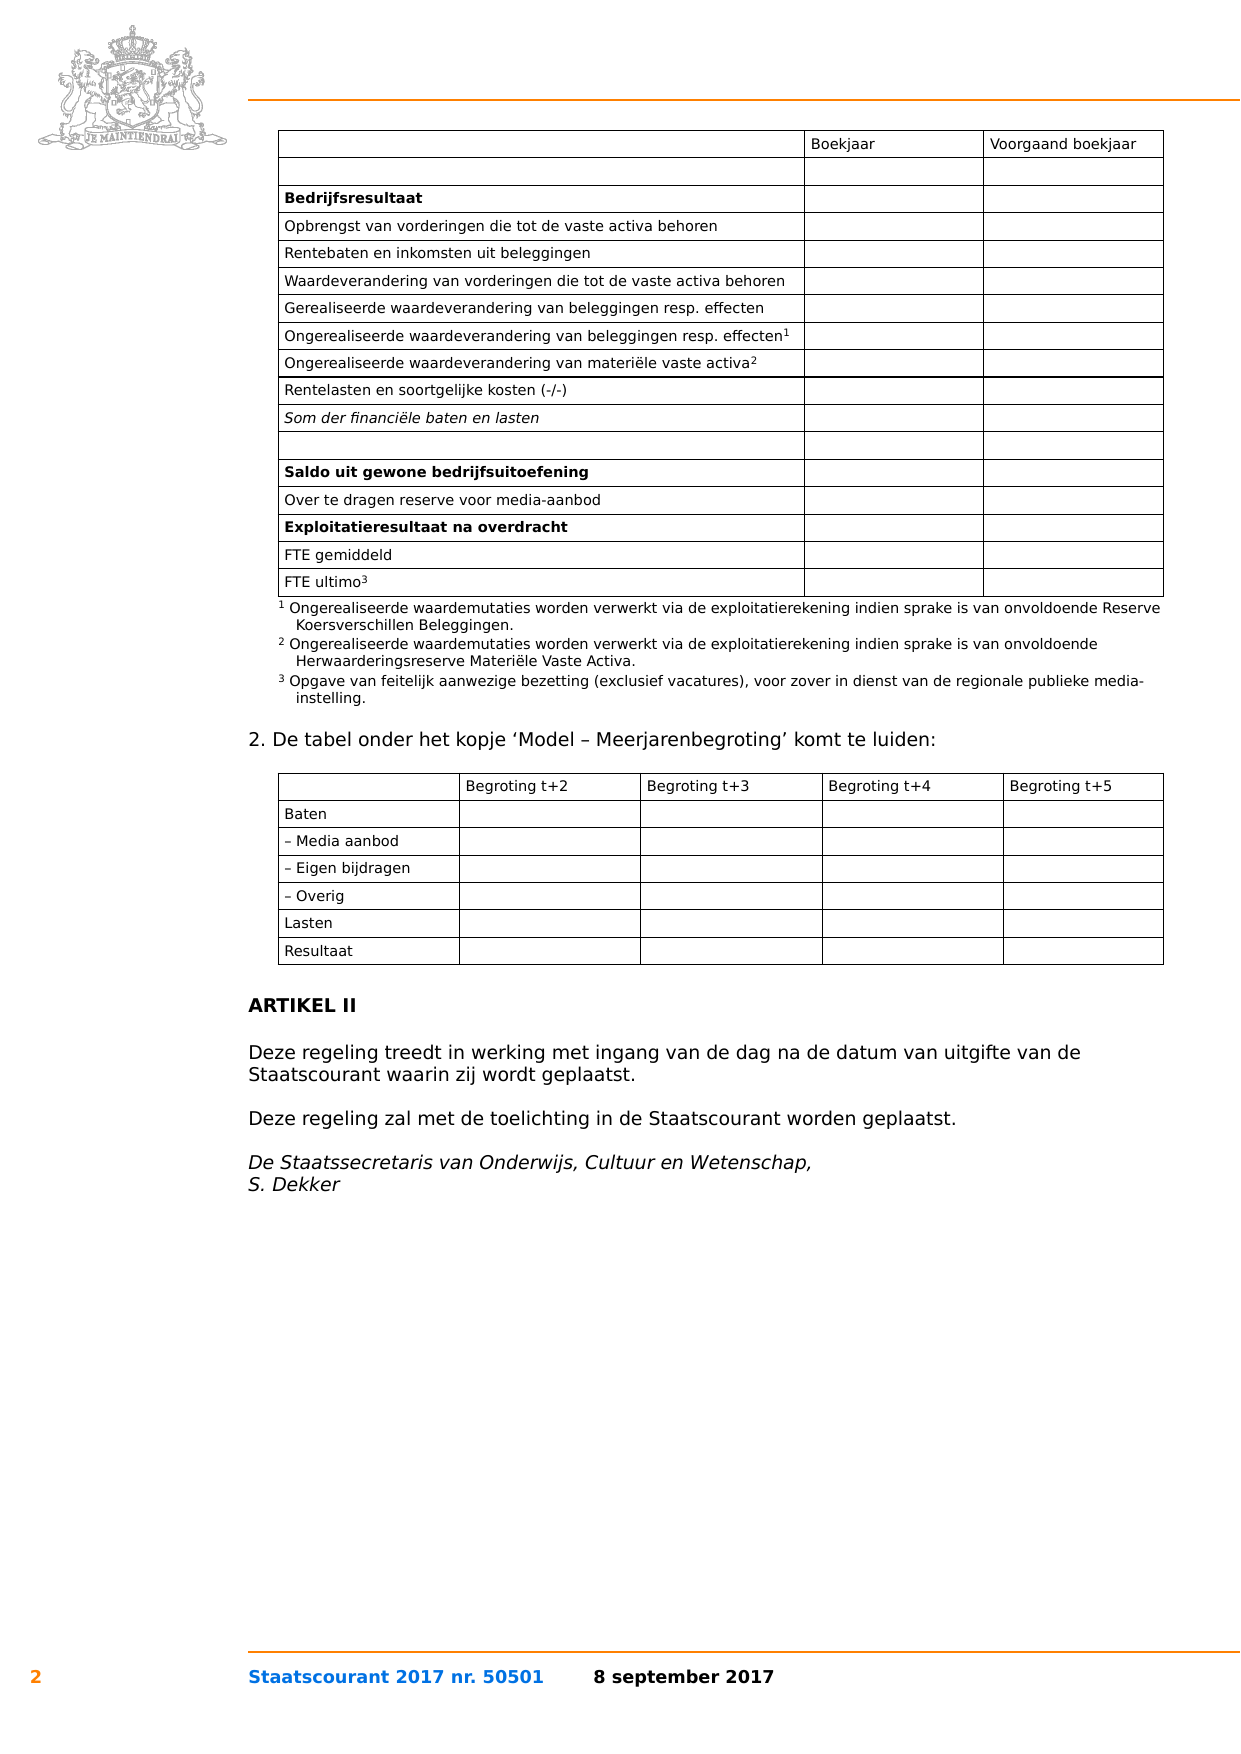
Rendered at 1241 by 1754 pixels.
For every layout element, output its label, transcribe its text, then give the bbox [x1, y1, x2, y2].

table_cell Lasten [279, 910, 459, 937]
table_cell [984, 542, 1163, 568]
table_cell [805, 487, 983, 513]
table_cell [641, 856, 822, 882]
table_cell [805, 323, 983, 349]
picture [38, 25, 227, 150]
table_cell [1004, 938, 1163, 964]
table_cell [805, 295, 983, 322]
table_cell [805, 268, 983, 294]
table_cell [823, 856, 1003, 882]
table_cell – Overig [279, 883, 459, 909]
table_header Voorgaand boekjaar [984, 131, 1163, 157]
table_cell [805, 378, 983, 404]
table_cell [641, 938, 822, 964]
text Deze regeling zal met de toelichting in de Staatscourant worden geplaatst. [248, 1108, 1163, 1130]
table_cell FTE gemiddeld [279, 542, 804, 568]
table_cell – Eigen bijdragen [279, 856, 459, 882]
table_cell [460, 883, 640, 909]
table_cell [984, 323, 1163, 349]
table_cell [984, 213, 1163, 239]
table_cell [1004, 856, 1163, 882]
table_cell Bedrijfsresultaat [279, 186, 804, 212]
table_cell [984, 268, 1163, 294]
table_cell [460, 828, 640, 854]
table_header Begroting t+3 [641, 774, 822, 800]
table_cell [805, 350, 983, 376]
table_cell Rentelasten en soortgelijke kosten (-/-) [279, 378, 804, 404]
table_header Begroting t+4 [823, 774, 1003, 800]
table_cell [1004, 883, 1163, 909]
table_cell [984, 186, 1163, 212]
table_header Boekjaar [805, 131, 983, 157]
table_cell [984, 241, 1163, 267]
table_cell [460, 910, 640, 937]
table_cell [460, 938, 640, 964]
table_cell [1004, 801, 1163, 827]
table_cell [805, 241, 983, 267]
table_cell Ongerealiseerde waardeverandering van beleggingen resp. effecten1 [279, 323, 804, 349]
table_cell Rentebaten en inkomsten uit beleggingen [279, 241, 804, 267]
table_cell [805, 569, 983, 596]
table_cell [1004, 828, 1163, 854]
table_cell FTE ultimo3 [279, 569, 804, 596]
text 2. De tabel onder het kopje ‘Model – Meerjarenbegroting’ komt te luiden: [248, 728, 1163, 751]
table_cell [984, 569, 1163, 596]
table_cell [984, 295, 1163, 322]
table_cell Exploitatieresultaat na overdracht [279, 515, 804, 541]
table_cell Opbrengst van vorderingen die tot de vaste activa behoren [279, 213, 804, 239]
table_cell [984, 158, 1163, 185]
table_cell 1 Ongerealiseerde waardemutaties worden verwerkt via de exploitatierekening indien sprake is van onvoldoende Reserve Koersverschillen Beleggingen. 2 Ongerealiseerde waardemutaties worden verwerkt via de exploitatierekening indien sprake is van onvoldoende Herwaarderingsreserve Materiële Vaste Activa. 3 Opgave van feitelijk aanwezige bezetting (exclusief vacatures), voor zover in dienst van de regionale publieke media-instelling. [278, 597, 1163, 707]
table_cell Saldo uit gewone bedrijfsuitoefening [279, 460, 804, 486]
table_cell Over te dragen reserve voor media-aanbod [279, 487, 804, 513]
table_cell [984, 432, 1163, 459]
table_cell [823, 938, 1003, 964]
table_cell [805, 515, 983, 541]
table_cell [460, 856, 640, 882]
table_cell [984, 405, 1163, 431]
text De Staatssecretaris van Onderwijs, Cultuur en Wetenschap, S. Dekker [248, 1152, 1163, 1196]
table_cell [805, 405, 983, 431]
table_cell Gerealiseerde waardeverandering van beleggingen resp. effecten [279, 295, 804, 322]
table_cell [984, 350, 1163, 376]
table_cell [984, 487, 1163, 513]
table_header [279, 774, 459, 800]
table_header [279, 131, 804, 157]
table_cell [805, 542, 983, 568]
table_cell [984, 515, 1163, 541]
table_cell [279, 158, 804, 185]
table_cell [1004, 910, 1163, 937]
table_cell Som der financiële baten en lasten [279, 405, 804, 431]
text Deze regeling treedt in werking met ingang van de dag na de datum van uitgifte van de Staatscourant waarin zij wordt geplaatst. [248, 1042, 1163, 1086]
table_cell [805, 432, 983, 459]
table_header Begroting t+2 [460, 774, 640, 800]
table_cell [641, 910, 822, 937]
table_cell [641, 801, 822, 827]
table_cell [805, 186, 983, 212]
table_cell [823, 910, 1003, 937]
table_cell [823, 828, 1003, 854]
table_cell Waardeverandering van vorderingen die tot de vaste activa behoren [279, 268, 804, 294]
table_cell [641, 883, 822, 909]
table_cell [460, 801, 640, 827]
table_cell [805, 213, 983, 239]
table_cell Ongerealiseerde waardeverandering van materiële vaste activa2 [279, 350, 804, 376]
table_cell Resultaat [279, 938, 459, 964]
subtitle ARTIKEL II [248, 995, 1163, 1017]
table_cell [279, 432, 804, 459]
table_cell Baten [279, 801, 459, 827]
table_cell [823, 883, 1003, 909]
table_cell [805, 460, 983, 486]
table_cell [823, 801, 1003, 827]
table_cell [984, 378, 1163, 404]
table_cell [984, 460, 1163, 486]
table_cell – Media aanbod [279, 828, 459, 854]
table_cell [641, 828, 822, 854]
table_header Begroting t+5 [1004, 774, 1163, 800]
table_cell [805, 158, 983, 185]
